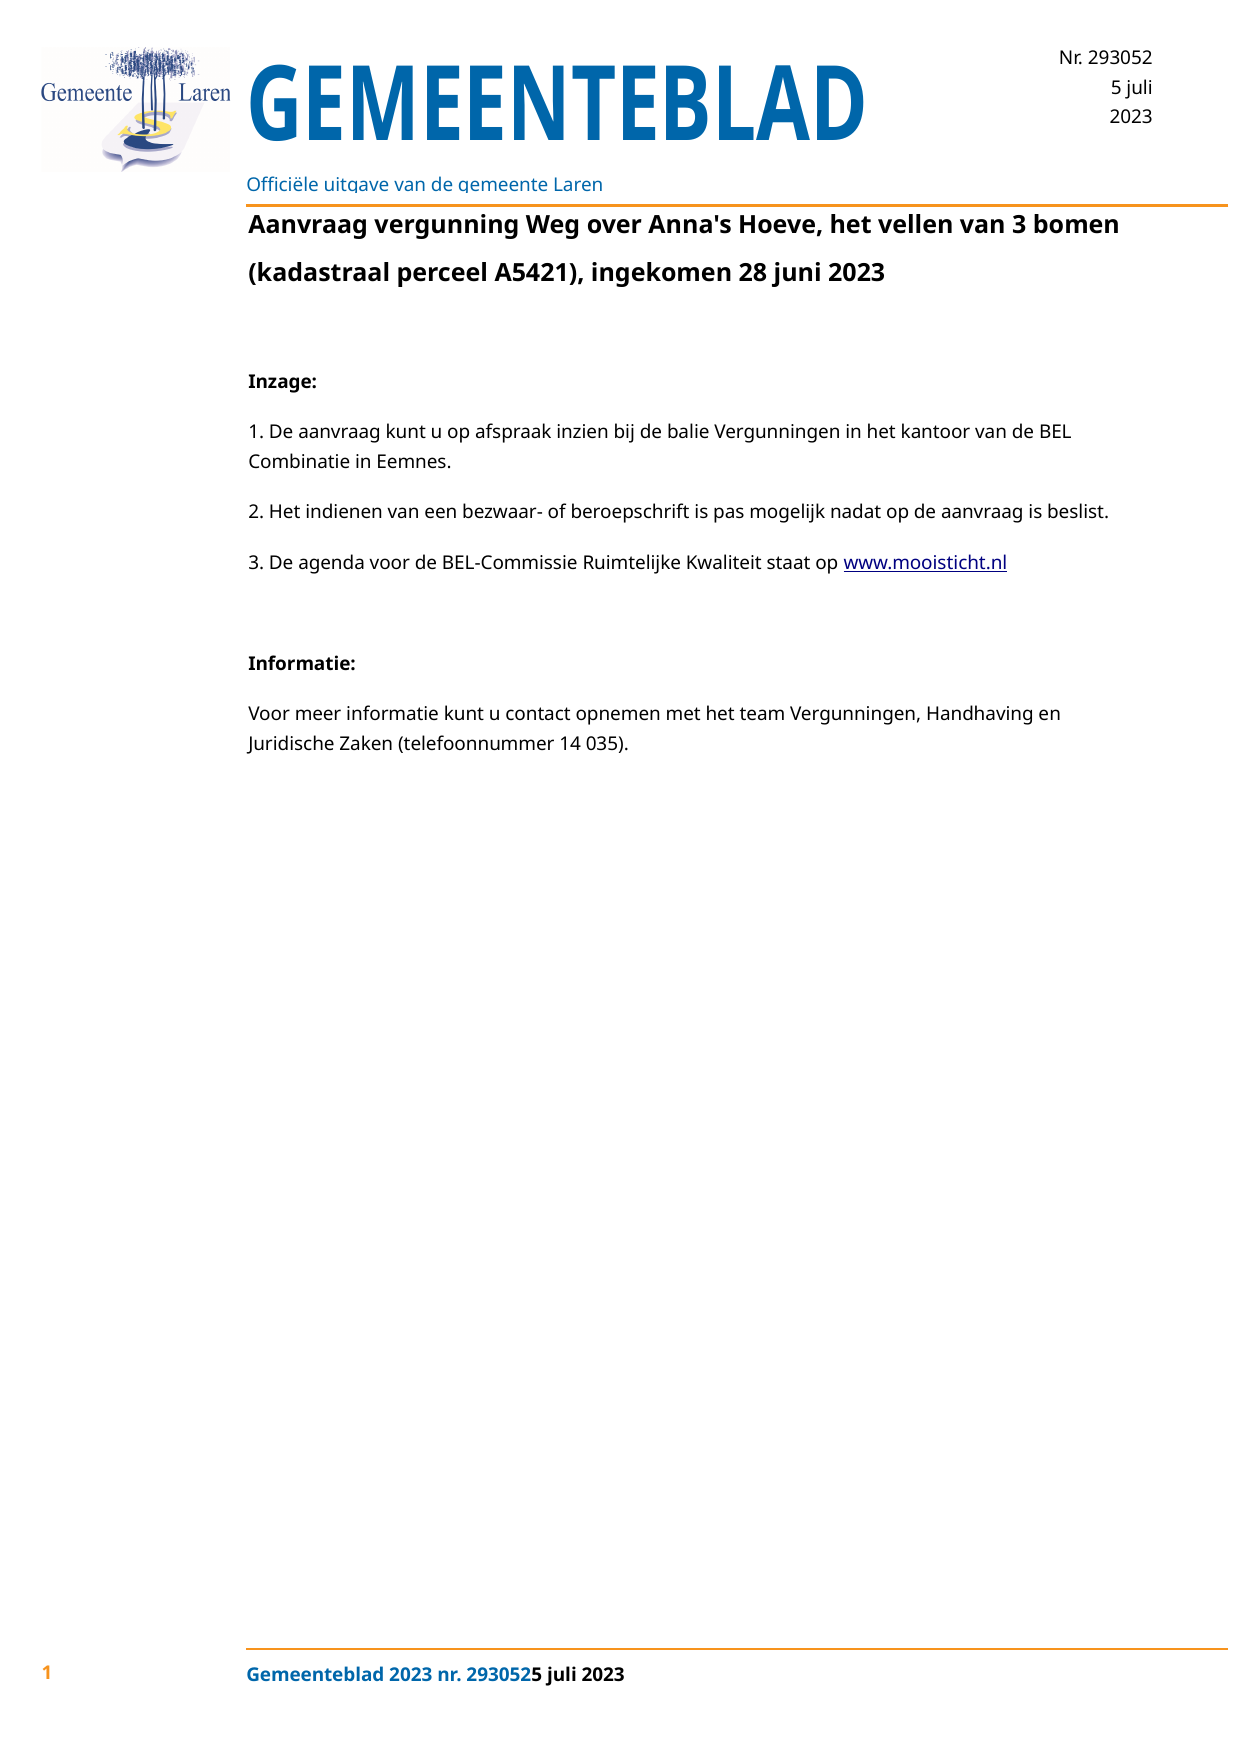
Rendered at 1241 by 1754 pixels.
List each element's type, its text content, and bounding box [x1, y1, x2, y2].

text 2. Het indienen van een bezwaar- of beroepschrift is pas mogelijk nadat op de aanvraag is beslist. [248, 499, 1152, 524]
text Informatie: [248, 650, 1152, 676]
text Voor meer informatie kunt u contact opnemen met het team Vergunningen, Handhaving en Juridische Zaken (telefoonnummer 14 035). [248, 700, 1152, 756]
text Aanvraag vergunning Weg over Anna's Hoeve, het vellen van 3 bomen (kadastraal perceel A5421), ingekomen 28 juni 2023 [248, 207, 1152, 288]
picture [41, 47, 231, 172]
text Inzage: [248, 368, 1152, 394]
text 3. De agenda voor de BEL-Commissie Ruimtelijke Kwaliteit staat op www.mooisticht.nl [248, 549, 1152, 575]
text 1. De aanvraag kunt u op afspraak inzien bij de balie Vergunningen in het kantoor van de BEL Combinatie in Eemnes. [248, 419, 1152, 474]
